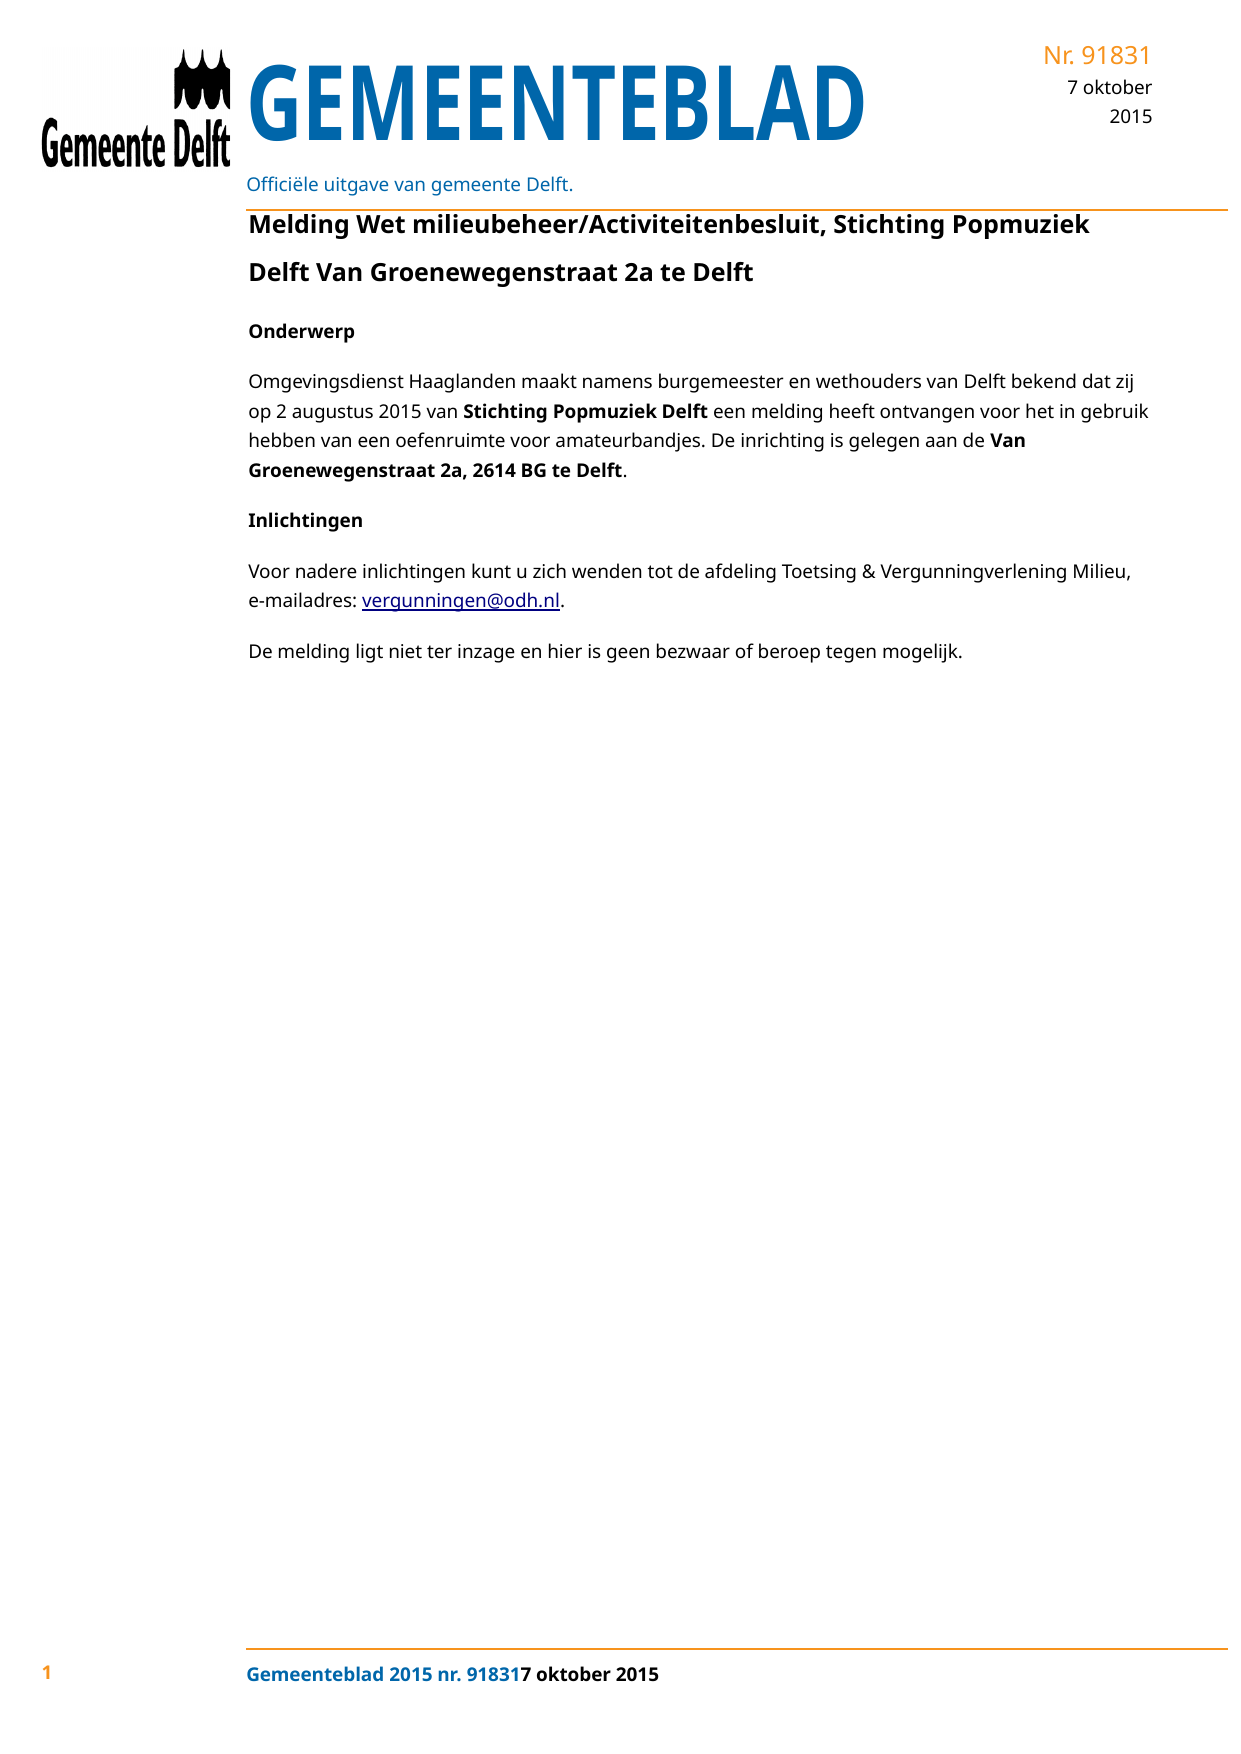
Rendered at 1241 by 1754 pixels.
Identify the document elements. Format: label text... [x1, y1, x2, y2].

text Voor nadere inlichtingen kunt u zich wenden tot de afdeling Toetsing & Vergunningverlening Milieu, e-mailadres: vergunningen@odh.nl. [248, 558, 1152, 613]
text De melding ligt niet ter inzage en hier is geen bezwaar of beroep tegen mogelijk. [248, 638, 1152, 664]
text Melding Wet milieubeheer/Activiteitenbesluit, Stichting Popmuziek Delft Van Groenewegenstraat 2a te Delft [248, 211, 1152, 288]
text Omgevingsdienst Haaglanden maakt namens burgemeester en wethouders van Delft bekend dat zij op 2 augustus 2015 van Stichting Popmuziek Delft een melding heeft ontvangen voor het in gebruik hebben van een oefenruimte voor amateurbandjes. De inrichting is gelegen aan de Van Groenewegenstraat 2a, 2614 BG te Delft. [248, 368, 1152, 483]
text Onderwerp [248, 318, 1152, 344]
text Inlichtingen [248, 507, 1152, 533]
picture [41, 47, 231, 172]
